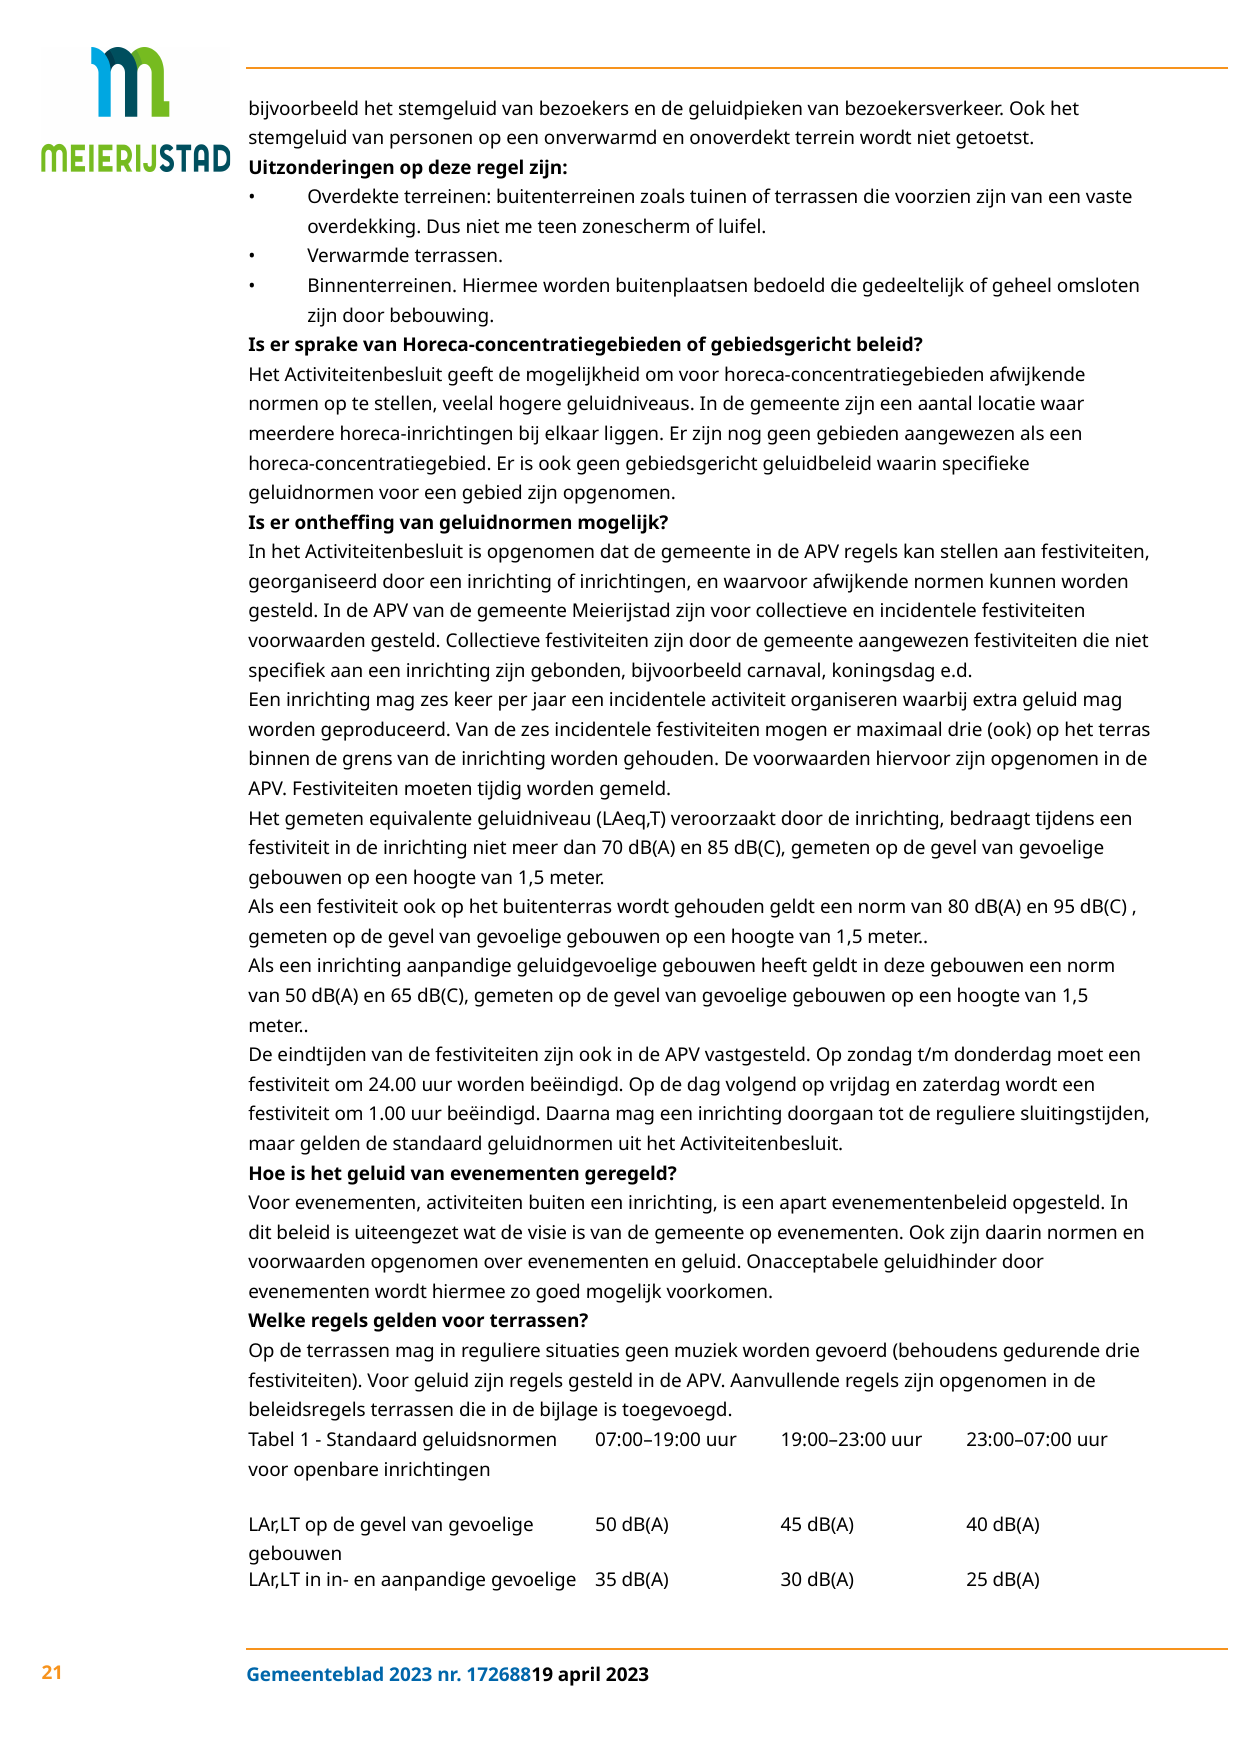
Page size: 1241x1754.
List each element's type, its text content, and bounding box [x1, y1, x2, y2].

table_cell 45 dB(A) [780, 1511, 966, 1566]
table_cell 30 dB(A) [780, 1566, 966, 1592]
text bijvoorbeeld het stemgeluid van bezoekers en de geluidpieken van bezoekersverkeer. Ook het stemgeluid van personen op een onverwarmd en onoverdekt terrein wordt niet getoetst. [248, 95, 1152, 150]
text Is er ontheffing van geluidnormen mogelijk? [248, 509, 1152, 535]
table_cell LAr,LT op de gevel van gevoelige gebouwen [248, 1511, 595, 1566]
text In het Activiteitenbesluit is opgenomen dat de gemeente in de APV regels kan stellen aan festiviteiten, georganiseerd door een inrichting of inrichtingen, en waarvoor afwijkende normen kunnen worden gesteld. In de APV van de gemeente Meierijstad zijn voor collectieve en incidentele festiviteiten voorwaarden gesteld. Collectieve festiviteiten zijn door de gemeente aangewezen festiviteiten die niet specifiek aan een inrichting zijn gebonden, bijvoorbeeld carnaval, koningsdag e.d. [248, 538, 1152, 683]
text Uitzonderingen op deze regel zijn: [248, 154, 1152, 180]
table_cell 50 dB(A) [595, 1511, 780, 1566]
text Als een inrichting aanpandige geluidgevoelige gebouwen heeft geldt in deze gebouwen een norm van 50 dB(A) en 65 dB(C), gemeten op de gevel van gevoelige gebouwen op een hoogte van 1,5 meter.. [248, 953, 1152, 1038]
text De eindtijden van de festiviteiten zijn ook in de APV vastgesteld. Op zondag t/m donderdag moet een festiviteit om 24.00 uur worden beëindigd. Op de dag volgend op vrijdag en zaterdag wordt een festiviteit om 1.00 uur beëindigd. Daarna mag een inrichting doorgaan tot de reguliere sluitingstijden, maar gelden de standaard geluidnormen uit het Activiteitenbesluit. [248, 1041, 1152, 1156]
text Een inrichting mag zes keer per jaar een incidentele activiteit organiseren waarbij extra geluid mag worden geproduceerd. Van de zes incidentele festiviteiten mogen er maximaal drie (ook) op het terras binnen de grens van de inrichting worden gehouden. De voorwaarden hiervoor zijn opgenomen in de APV. Festiviteiten moeten tijdig worden gemeld. [248, 686, 1152, 801]
text Het Activiteitenbesluit geeft de mogelijkheid om voor horeca-concentratiegebieden afwijkende normen op te stellen, veelal hogere geluidniveaus. In de gemeente zijn een aantal locatie waar meerdere horeca-inrichtingen bij elkaar liggen. Er zijn nog geen gebieden aangewezen als een horeca-concentratiegebied. Er is ook geen gebiedsgericht geluidbeleid waarin specifieke geluidnormen voor een gebied zijn opgenomen. [248, 361, 1152, 505]
table_cell 40 dB(A) [966, 1511, 1152, 1566]
text Als een festiviteit ook op het buitenterras wordt gehouden geldt een norm van 80 dB(A) en 95 dB(C) , gemeten op de gevel van gevoelige gebouwen op een hoogte van 1,5 meter.. [248, 893, 1152, 949]
text Voor evenementen, activiteiten buiten een inrichting, is een apart evenementenbeleid opgesteld. In dit beleid is uiteengezet wat de visie is van de gemeente op evenementen. Ook zijn daarin normen en voorwaarden opgenomen over evenementen en geluid. Onacceptabele geluidhinder door evenementen wordt hiermee zo goed mogelijk voorkomen. [248, 1189, 1152, 1304]
list Verwarmde terrassen. [248, 243, 1152, 268]
text Is er sprake van Horeca-concentratiegebieden of gebiedsgericht beleid? [248, 331, 1152, 357]
text Het gemeten equivalente geluidniveau (LAeq,T) veroorzaakt door de inrichting, bedraagt tijdens een festiviteit in de inrichting niet meer dan 70 dB(A) en 85 dB(C), gemeten op de gevel van gevoelige gebouwen op een hoogte van 1,5 meter. [248, 805, 1152, 890]
list Binnenterreinen. Hiermee worden buitenplaatsen bedoeld die gedeeltelijk of geheel omsloten zijn door bebouwing. [248, 272, 1152, 328]
table_header 07:00–19:00 uur [595, 1426, 780, 1511]
table_cell 35 dB(A) [595, 1566, 780, 1592]
text Hoe is het geluid van evenementen geregeld? [248, 1160, 1152, 1186]
list Overdekte terreinen: buitenterreinen zoals tuinen of terrassen die voorzien zijn van een vaste overdekking. Dus niet me teen zonescherm of luifel. [248, 183, 1152, 239]
table_cell LAr,LT in in- en aanpandige gevoelige [248, 1566, 595, 1592]
text Op de terrassen mag in reguliere situaties geen muziek worden gevoerd (behoudens gedurende drie festiviteiten). Voor geluid zijn regels gesteld in de APV. Aanvullende regels zijn opgenomen in de beleidsregels terrassen die in de bijlage is toegevoegd. [248, 1337, 1152, 1422]
text Welke regels gelden voor terrassen? [248, 1308, 1152, 1333]
table_cell 25 dB(A) [966, 1566, 1152, 1592]
table_header Tabel 1 - Standaard geluidsnormen voor openbare inrichtingen [248, 1426, 595, 1511]
picture [41, 47, 231, 172]
table_header 23:00–07:00 uur [966, 1426, 1152, 1511]
table_header 19:00–23:00 uur [780, 1426, 966, 1511]
